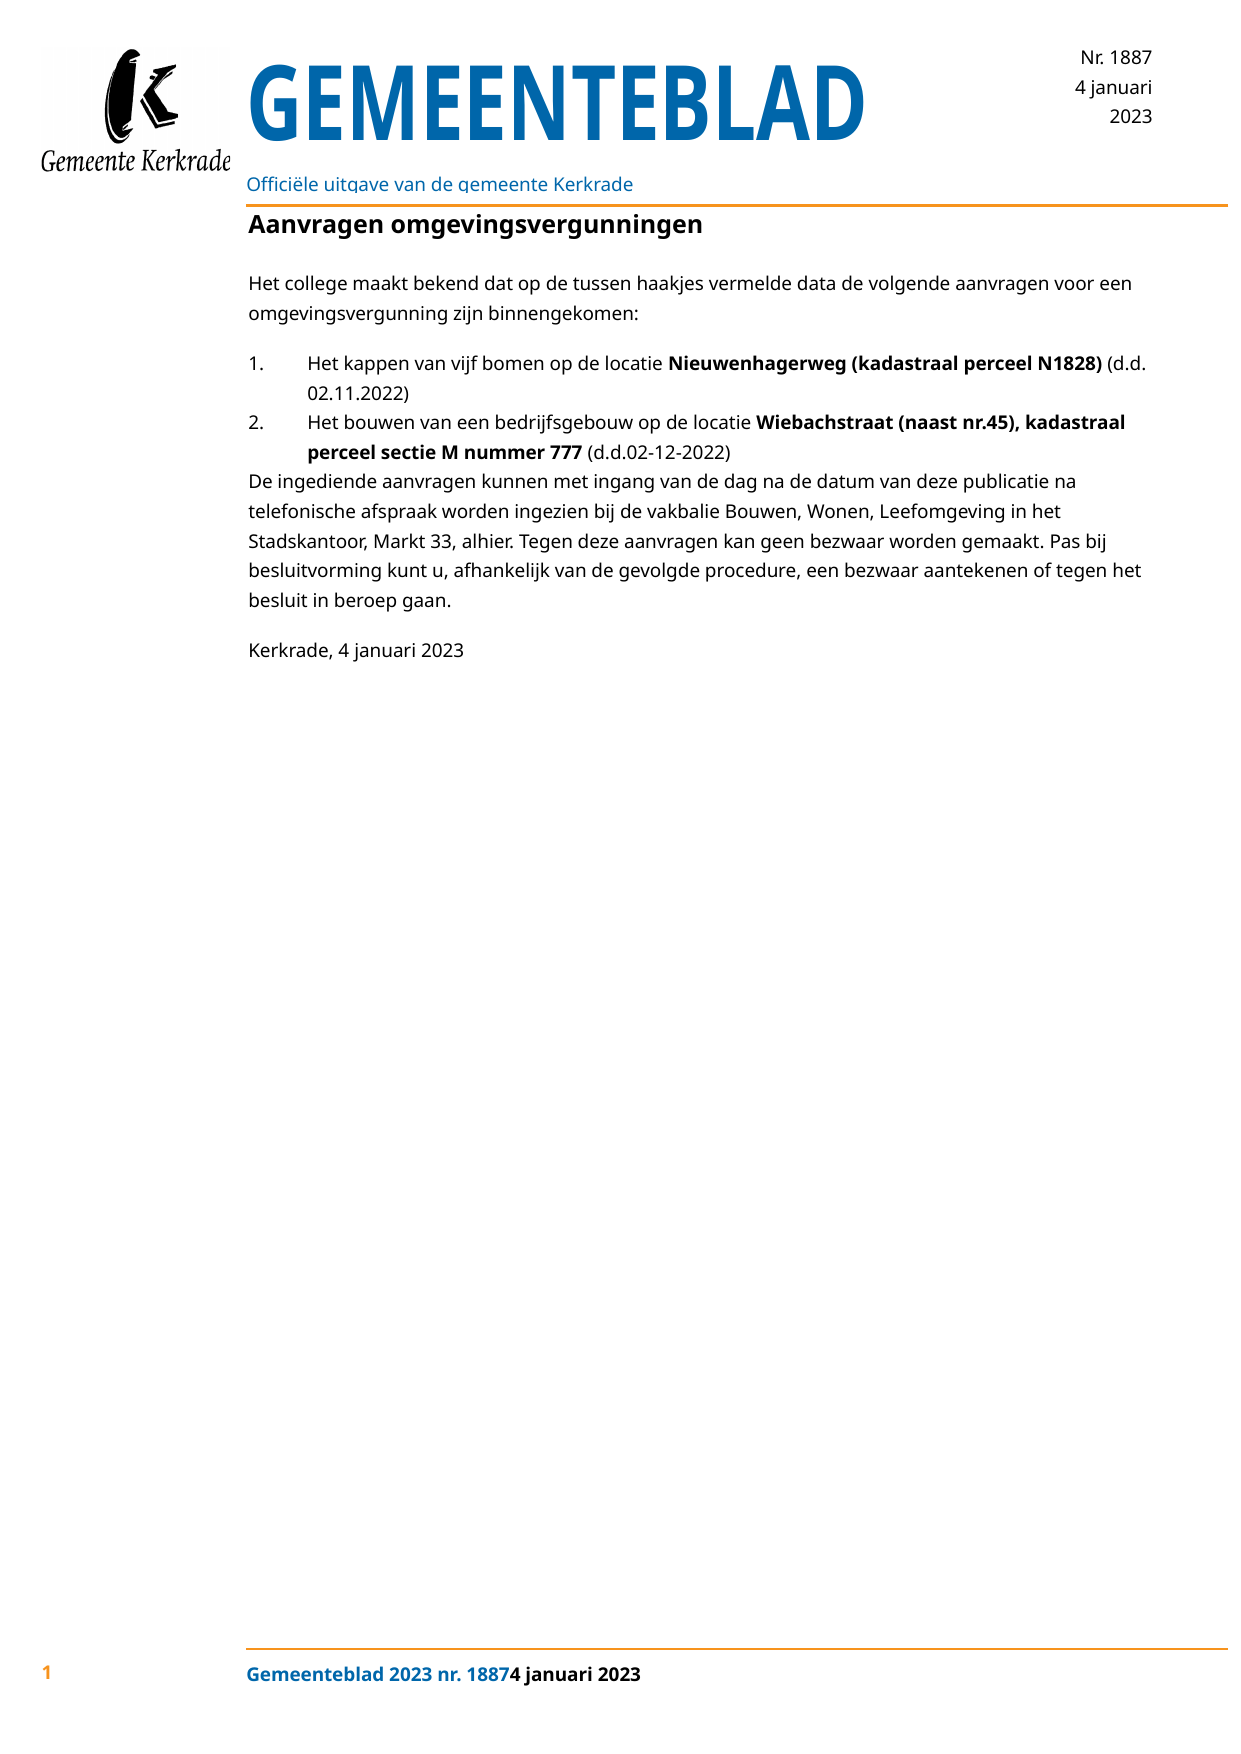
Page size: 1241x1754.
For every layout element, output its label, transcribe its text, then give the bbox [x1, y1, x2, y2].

text Kerkrade, 4 januari 2023 [248, 637, 1152, 663]
picture [41, 47, 231, 172]
list Het kappen van vijf bomen op de locatie Nieuwenhagerweg (kadastraal perceel N1828) (d.d. 02.11.2022) [248, 350, 1152, 406]
list Het bouwen van een bedrijfsgebouw op de locatie Wiebachstraat (naast nr.45), kadastraal perceel sectie M nummer 777 (d.d.02-12-2022) [248, 409, 1152, 465]
text Het college maakt bekend dat op de tussen haakjes vermelde data de volgende aanvragen voor een omgevingsvergunning zijn binnengekomen: [248, 270, 1152, 326]
text De ingediende aanvragen kunnen met ingang van de dag na de datum van deze publicatie na telefonische afspraak worden ingezien bij de vakbalie Bouwen, Wonen, Leefomgeving in het Stadskantoor, Markt 33, alhier. Tegen deze aanvragen kan geen bezwaar worden gemaakt. Pas bij besluitvorming kunt u, afhankelijk van de gevolgde procedure, een bezwaar aantekenen of tegen het besluit in beroep gaan. [248, 469, 1152, 613]
text Aanvragen omgevingsvergunningen [248, 207, 1152, 241]
